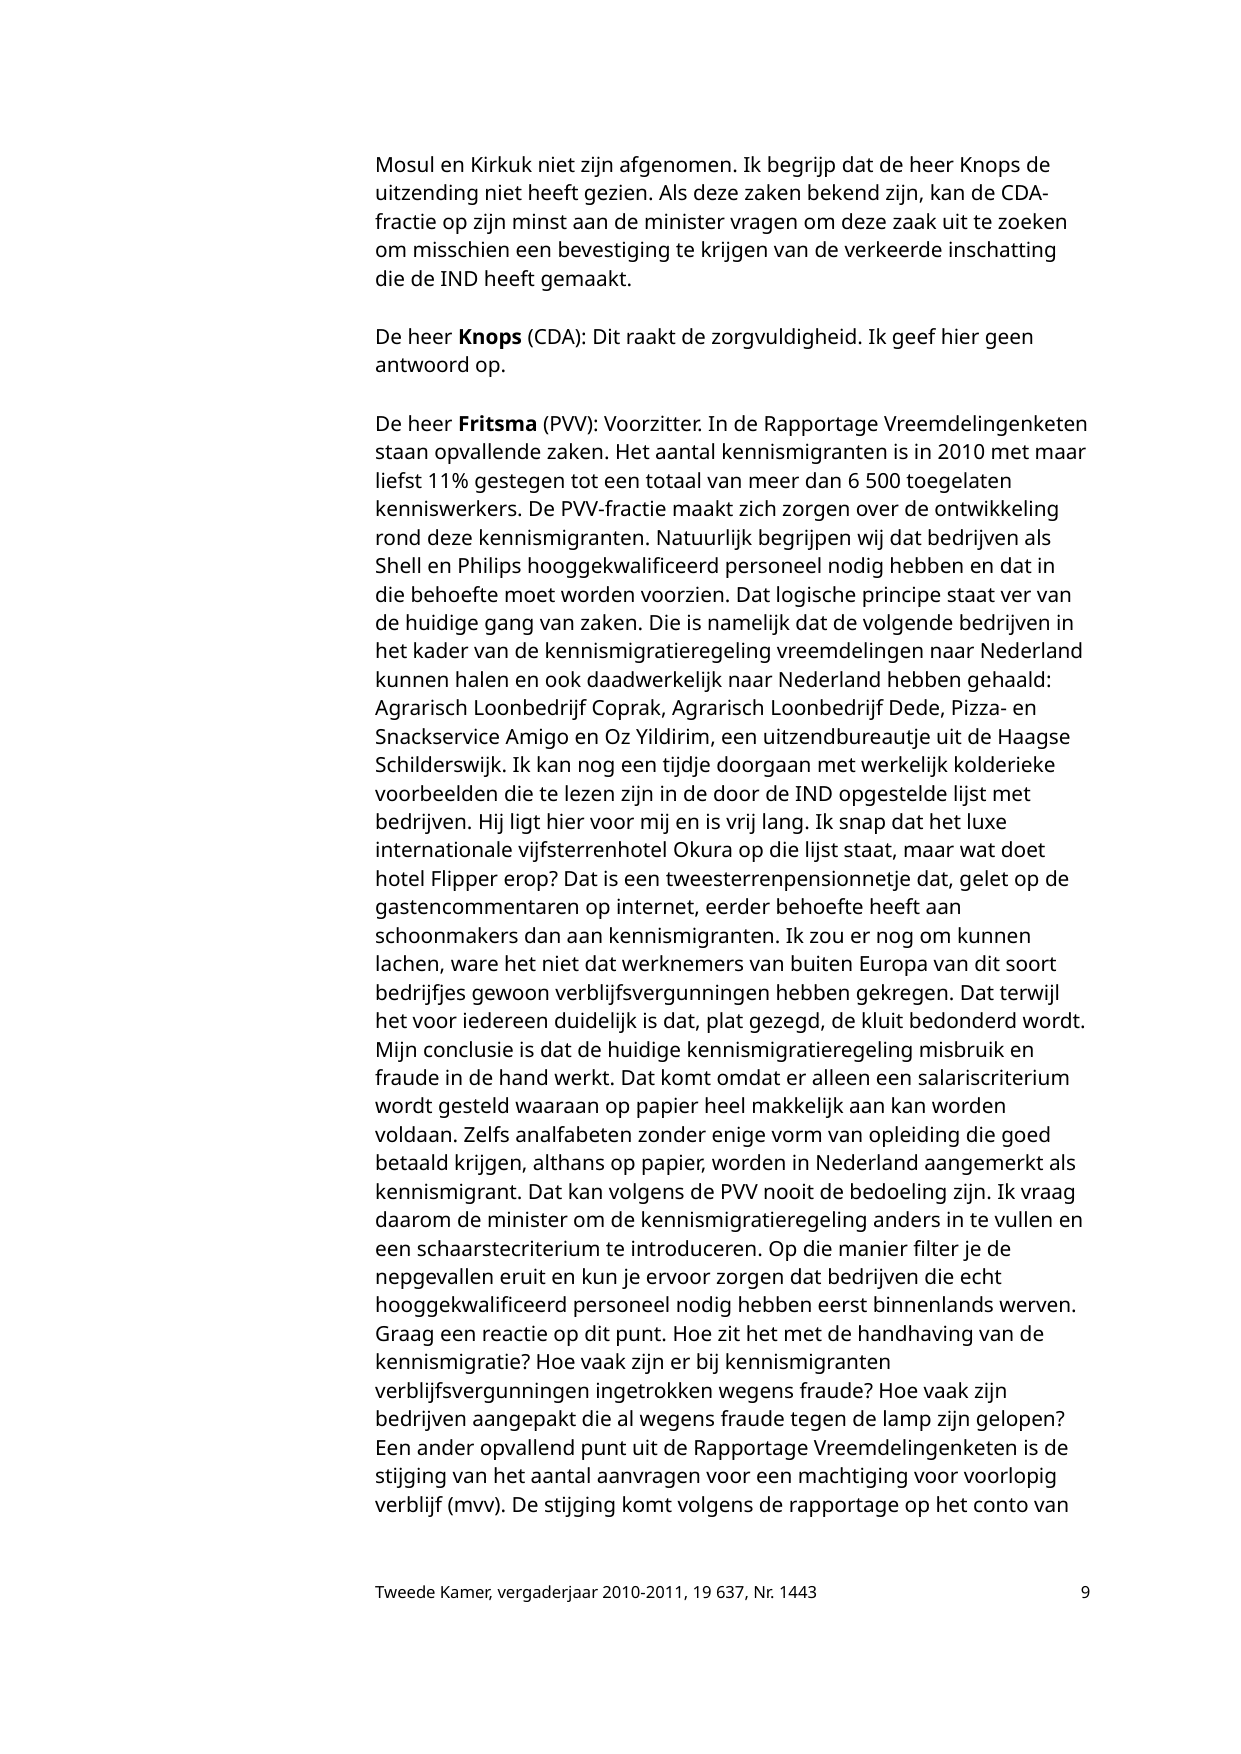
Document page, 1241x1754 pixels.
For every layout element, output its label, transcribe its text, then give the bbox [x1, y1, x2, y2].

text De heer Knops (CDA): Dit raakt de zorgvuldigheid. Ik geef hier geen antwoord op. [375, 322, 1090, 379]
text Mosul en Kirkuk niet zijn afgenomen. Ik begrijp dat de heer Knops de uitzending niet heeft gezien. Als deze zaken bekend zijn, kan de CDA-fractie op zijn minst aan de minister vragen om deze zaak uit te zoeken om misschien een bevestiging te krijgen van de verkeerde inschatting die de IND heeft gemaakt. [375, 150, 1090, 292]
text Een ander opvallend punt uit de Rapportage Vreemdelingenketen is de stijging van het aantal aanvragen voor een machtiging voor voorlopig verblijf (mvv). De stijging komt volgens de rapportage op het conto van [375, 1433, 1090, 1518]
text De heer Fritsma (PVV): Voorzitter. In de Rapportage Vreemdelingenketen staan opvallende zaken. Het aantal kennismigranten is in 2010 met maar liefst 11% gestegen tot een totaal van meer dan 6 500 toegelaten kenniswerkers. De PVV-fractie maakt zich zorgen over de ontwikkeling rond deze kennismigranten. Natuurlijk begrijpen wij dat bedrijven als Shell en Philips hooggekwalificeerd personeel nodig hebben en dat in die behoefte moet worden voorzien. Dat logische principe staat ver van de huidige gang van zaken. Die is namelijk dat de volgende bedrijven in het kader van de kennismigratieregeling vreemdelingen naar Nederland kunnen halen en ook daadwerkelijk naar Nederland hebben gehaald: Agrarisch Loonbedrijf Coprak, Agrarisch Loonbedrijf Dede, Pizza- en Snackservice Amigo en Oz Yildirim, een uitzendbureautje uit de Haagse Schilderswijk. Ik kan nog een tijdje doorgaan met werkelijk kolderieke voorbeelden die te lezen zijn in de door de IND opgestelde lijst met bedrijven. Hij ligt hier voor mij en is vrij lang. Ik snap dat het luxe internationale vijfsterrenhotel Okura op die lijst staat, maar wat doet hotel Flipper erop? Dat is een tweesterrenpensionnetje dat, gelet op de gastencommentaren op internet, eerder behoefte heeft aan schoonmakers dan aan kennismigranten. Ik zou er nog om kunnen lachen, ware het niet dat werknemers van buiten Europa van dit soort bedrijfjes gewoon verblijfsvergunningen hebben gekregen. Dat terwijl het voor iedereen duidelijk is dat, plat gezegd, de kluit bedonderd wordt. Mijn conclusie is dat de huidige kennismigratieregeling misbruik en fraude in de hand werkt. Dat komt omdat er alleen een salariscriterium wordt gesteld waaraan op papier heel makkelijk aan kan worden voldaan. Zelfs analfabeten zonder enige vorm van opleiding die goed betaald krijgen, althans op papier, worden in Nederland aangemerkt als kennismigrant. Dat kan volgens de PVV nooit de bedoeling zijn. Ik vraag daarom de minister om de kennismigratieregeling anders in te vullen en een schaarstecriterium te introduceren. Op die manier filter je de nepgevallen eruit en kun je ervoor zorgen dat bedrijven die echt hooggekwalificeerd personeel nodig hebben eerst binnenlands werven. Graag een reactie op dit punt. Hoe zit het met de handhaving van de kennismigratie? Hoe vaak zijn er bij kennismigranten verblijfsvergunningen ingetrokken wegens fraude? Hoe vaak zijn bedrijven aangepakt die al wegens fraude tegen de lamp zijn gelopen? [375, 409, 1090, 1433]
